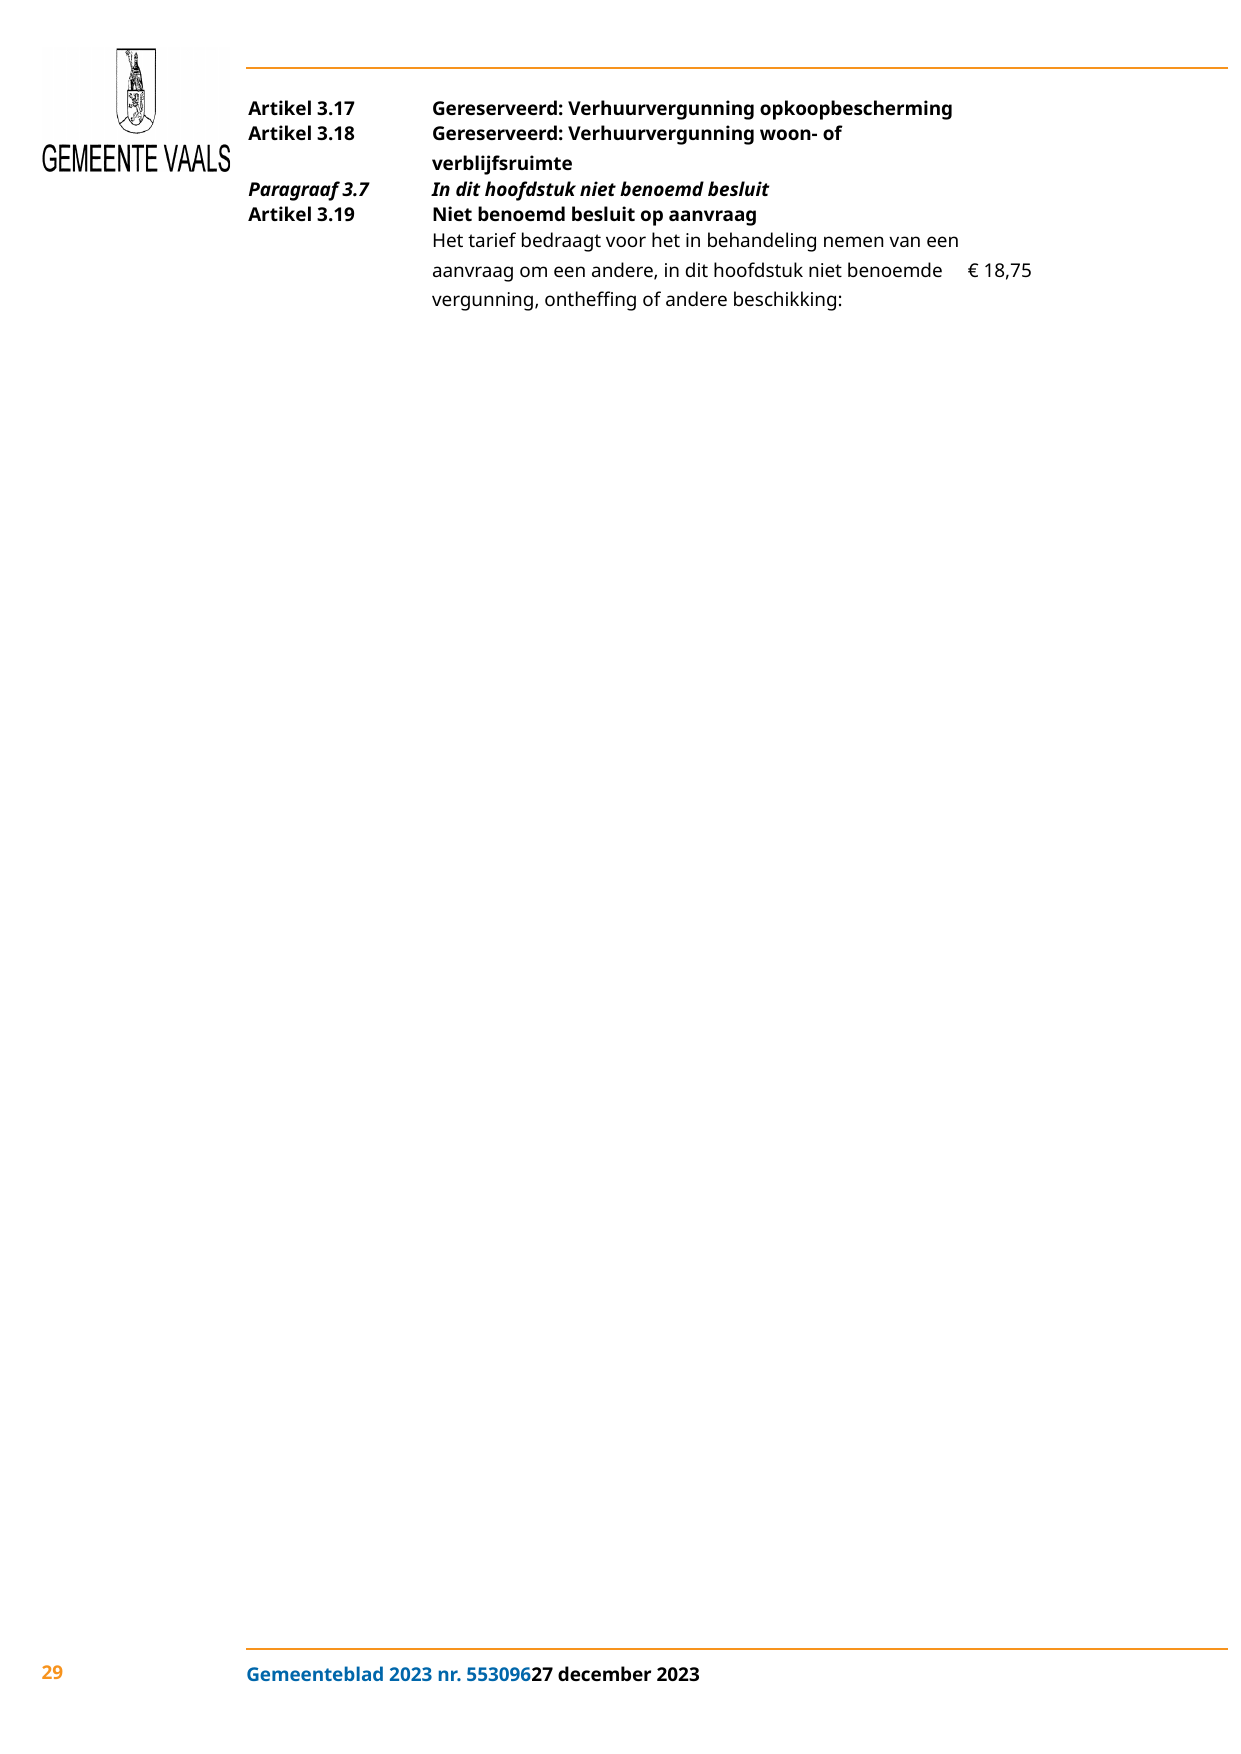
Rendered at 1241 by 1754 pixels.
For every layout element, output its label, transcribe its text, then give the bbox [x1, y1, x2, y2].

table_cell € 18,75 [968, 227, 1152, 312]
table_cell Gereserveerd: Verhuurvergunning woon- of verblijfsruimte [432, 121, 968, 176]
picture [41, 47, 231, 172]
table_cell [968, 95, 1152, 121]
table_cell Het tarief bedraagt voor het in behandeling nemen van een aanvraag om een andere, in dit hoofdstuk niet benoemde vergunning, ontheffing of andere beschikking: [432, 227, 968, 312]
table_cell Paragraaf 3.7 [248, 176, 432, 202]
table_cell Gereserveerd: Verhuurvergunning opkoopbescherming [432, 95, 968, 121]
table_cell [968, 121, 1152, 176]
table_cell [968, 202, 1152, 227]
table_cell [968, 176, 1152, 202]
table_cell In dit hoofdstuk niet benoemd besluit [432, 176, 968, 202]
table_cell Artikel 3.17 [248, 95, 432, 121]
table_cell Niet benoemd besluit op aanvraag [432, 202, 968, 227]
table_cell [248, 227, 432, 312]
table_cell Artikel 3.18 [248, 121, 432, 176]
table_cell Artikel 3.19 [248, 202, 432, 227]
